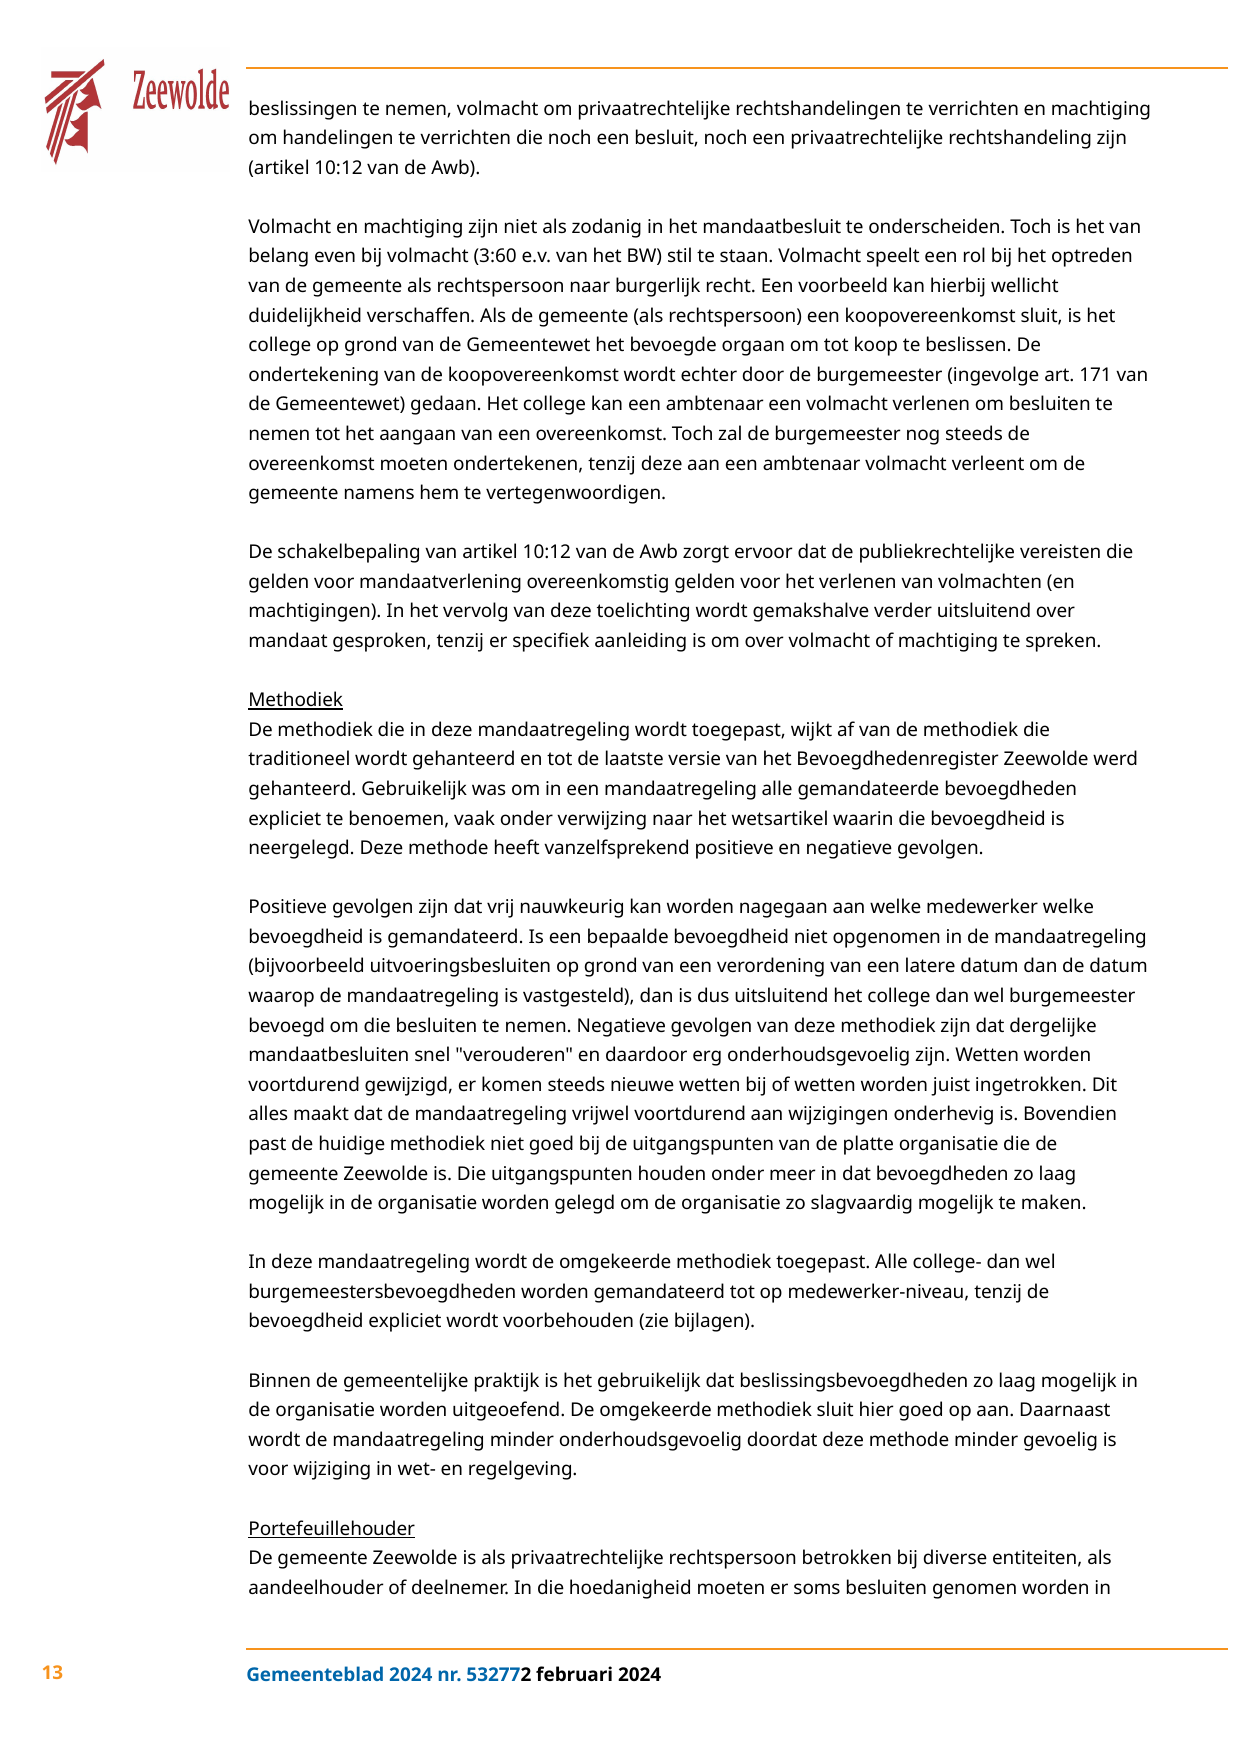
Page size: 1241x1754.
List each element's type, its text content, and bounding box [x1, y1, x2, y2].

text Volmacht en machtiging zijn niet als zodanig in het mandaatbesluit te onderscheiden. Toch is het van belang even bij volmacht (3:60 e.v. van het BW) stil te staan. Volmacht speelt een rol bij het optreden van de gemeente als rechtspersoon naar burgerlijk recht. Een voorbeeld kan hierbij wellicht duidelijkheid verschaffen. Als de gemeente (als rechtspersoon) een koopovereenkomst sluit, is het college op grond van de Gemeentewet het bevoegde orgaan om tot koop te beslissen. De ondertekening van de koopovereenkomst wordt echter door de burgemeester (ingevolge art. 171 van de Gemeentewet) gedaan. Het college kan een ambtenaar een volmacht verlenen om besluiten te nemen tot het aangaan van een overeenkomst. Toch zal de burgemeester nog steeds de overeenkomst moeten ondertekenen, tenzij deze aan een ambtenaar volmacht verleent om de gemeente namens hem te vertegenwoordigen. [248, 213, 1152, 505]
picture [41, 47, 231, 172]
text Positieve gevolgen zijn dat vrij nauwkeurig kan worden nagegaan aan welke medewerker welke bevoegdheid is gemandateerd. Is een bepaalde bevoegdheid niet opgenomen in de mandaatregeling (bijvoorbeeld uitvoeringsbesluiten op grond van een verordening van een latere datum dan de datum waarop de mandaatregeling is vastgesteld), dan is dus uitsluitend het college dan wel burgemeester bevoegd om die besluiten te nemen. Negatieve gevolgen van deze methodiek zijn dat dergelijke mandaatbesluiten snel "verouderen" en daardoor erg onderhoudsgevoelig zijn. Wetten worden voortdurend gewijzigd, er komen steeds nieuwe wetten bij of wetten worden juist ingetrokken. Dit alles maakt dat de mandaatregeling vrijwel voortdurend aan wijzigingen onderhevig is. Bovendien past de huidige methodiek niet goed bij de uitgangspunten van de platte organisatie die de gemeente Zeewolde is. Die uitgangspunten houden onder meer in dat bevoegdheden zo laag mogelijk in de organisatie worden gelegd om de organisatie zo slagvaardig mogelijk te maken. [248, 893, 1152, 1215]
text Portefeuillehouder [248, 1515, 1152, 1541]
text Binnen de gemeentelijke praktijk is het gebruikelijk dat beslissingsbevoegdheden zo laag mogelijk in de organisatie worden uitgeoefend. De omgekeerde methodiek sluit hier goed op aan. Daarnaast wordt de mandaatregeling minder onderhoudsgevoelig doordat deze methode minder gevoelig is voor wijziging in wet- en regelgeving. [248, 1367, 1152, 1481]
text Methodiek [248, 686, 1152, 712]
text De methodiek die in deze mandaatregeling wordt toegepast, wijkt af van de methodiek die traditioneel wordt gehanteerd en tot de laatste versie van het Bevoegdhedenregister Zeewolde werd gehanteerd. Gebruikelijk was om in een mandaatregeling alle gemandateerde bevoegdheden expliciet te benoemen, vaak onder verwijzing naar het wetsartikel waarin die bevoegdheid is neergelegd. Deze methode heeft vanzelfsprekend positieve en negatieve gevolgen. [248, 716, 1152, 860]
text In deze mandaatregeling wordt de omgekeerde methodiek toegepast. Alle college- dan wel burgemeestersbevoegdheden worden gemandateerd tot op medewerker-niveau, tenzij de bevoegdheid expliciet wordt voorbehouden (zie bijlagen). [248, 1248, 1152, 1333]
text beslissingen te nemen, volmacht om privaatrechtelijke rechtshandelingen te verrichten en machtiging om handelingen te verrichten die noch een besluit, noch een privaatrechtelijke rechtshandeling zijn (artikel 10:12 van de Awb). [248, 95, 1152, 180]
text De schakelbepaling van artikel 10:12 van de Awb zorgt ervoor dat de publiekrechtelijke vereisten die gelden voor mandaatverlening overeenkomstig gelden voor het verlenen van volmachten (en machtigingen). In het vervolg van deze toelichting wordt gemakshalve verder uitsluitend over mandaat gesproken, tenzij er specifiek aanleiding is om over volmacht of machtiging te spreken. [248, 538, 1152, 653]
text De gemeente Zeewolde is als privaatrechtelijke rechtspersoon betrokken bij diverse entiteiten, als aandeelhouder of deelnemer. In die hoedanigheid moeten er soms besluiten genomen worden in [248, 1544, 1152, 1600]
